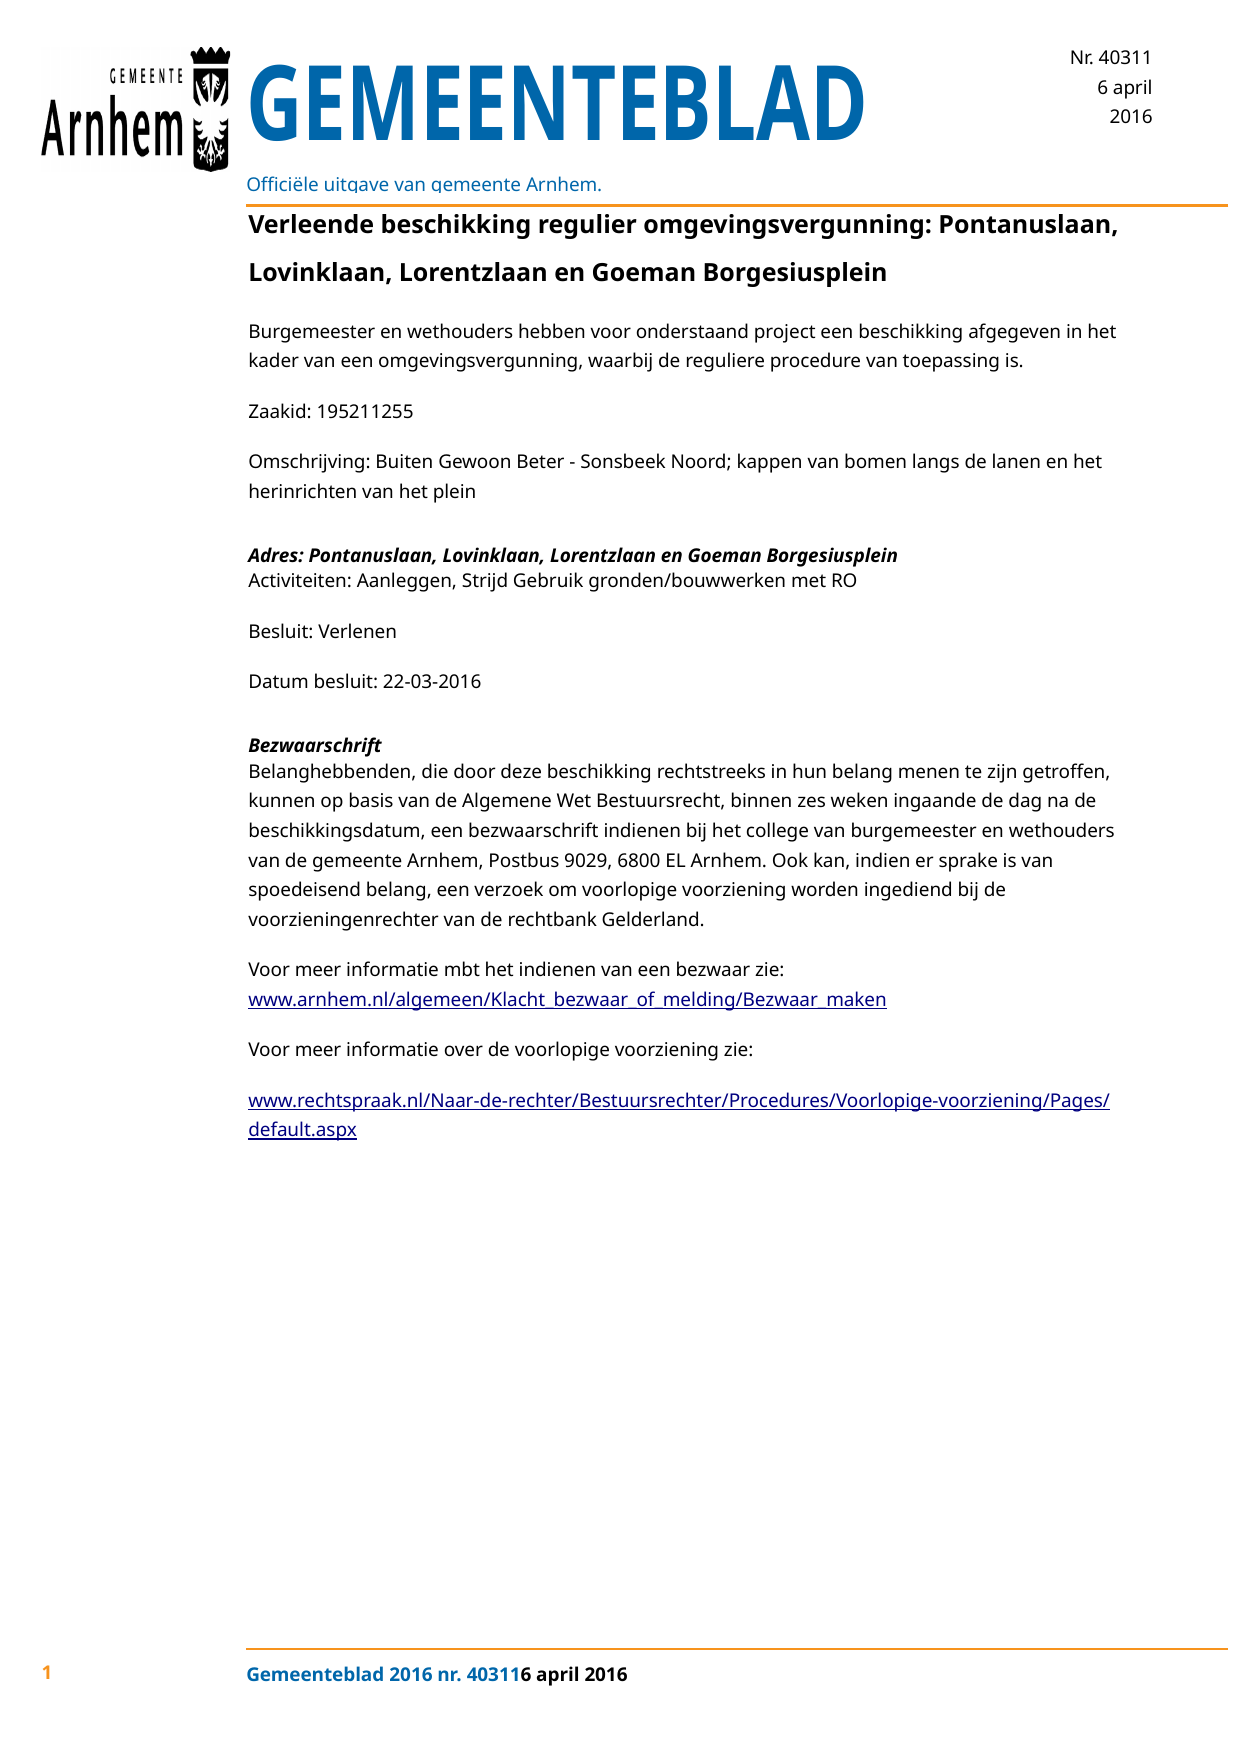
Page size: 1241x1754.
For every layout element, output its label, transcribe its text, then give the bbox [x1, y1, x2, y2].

text Verleende beschikking regulier omgevingsvergunning: Pontanuslaan, Lovinklaan, Lorentzlaan en Goeman Borgesiusplein [248, 207, 1152, 288]
text Besluit: Verlenen [248, 618, 1152, 644]
text www.rechtspraak.nl/Naar-de-rechter/Bestuursrechter/Procedures/Voorlopige-voorziening/Pages/default.aspx [248, 1087, 1152, 1142]
text Belanghebbenden, die door deze beschikking rechtstreeks in hun belang menen te zijn getroffen, kunnen op basis van de Algemene Wet Bestuursrecht, binnen zes weken ingaande de dag na de beschikkingsdatum, een bezwaarschrift indienen bij het college van burgemeester en wethouders van de gemeente Arnhem, Postbus 9029, 6800 EL Arnhem. Ook kan, indien er sprake is van spoedeisend belang, een verzoek om voorlopige voorziening worden ingediend bij de voorzieningenrechter van de rechtbank Gelderland. [248, 758, 1152, 932]
text Activiteiten: Aanleggen, Strijd Gebruik gronden/bouwwerken met RO [248, 568, 1152, 593]
text Zaakid: 195211255 [248, 398, 1152, 424]
picture [41, 47, 231, 172]
text Bezwaarschrift [248, 732, 1152, 758]
text Omschrijving: Buiten Gewoon Beter - Sonsbeek Noord; kappen van bomen langs de lanen en het herinrichten van het plein [248, 448, 1152, 504]
text Datum besluit: 22-03-2016 [248, 668, 1152, 694]
text Burgemeester en wethouders hebben voor onderstaand project een beschikking afgegeven in het kader van een omgevingsvergunning, waarbij de reguliere procedure van toepassing is. [248, 318, 1152, 373]
text Voor meer informatie over de voorlopige voorziening zie: [248, 1036, 1152, 1062]
text Voor meer informatie mbt het indienen van een bezwaar zie: www.arnhem.nl/algemeen/Klacht_bezwaar_of_melding/Bezwaar_maken [248, 956, 1152, 1012]
text Adres: Pontanuslaan, Lovinklaan, Lorentzlaan en Goeman Borgesiusplein [248, 542, 1152, 568]
